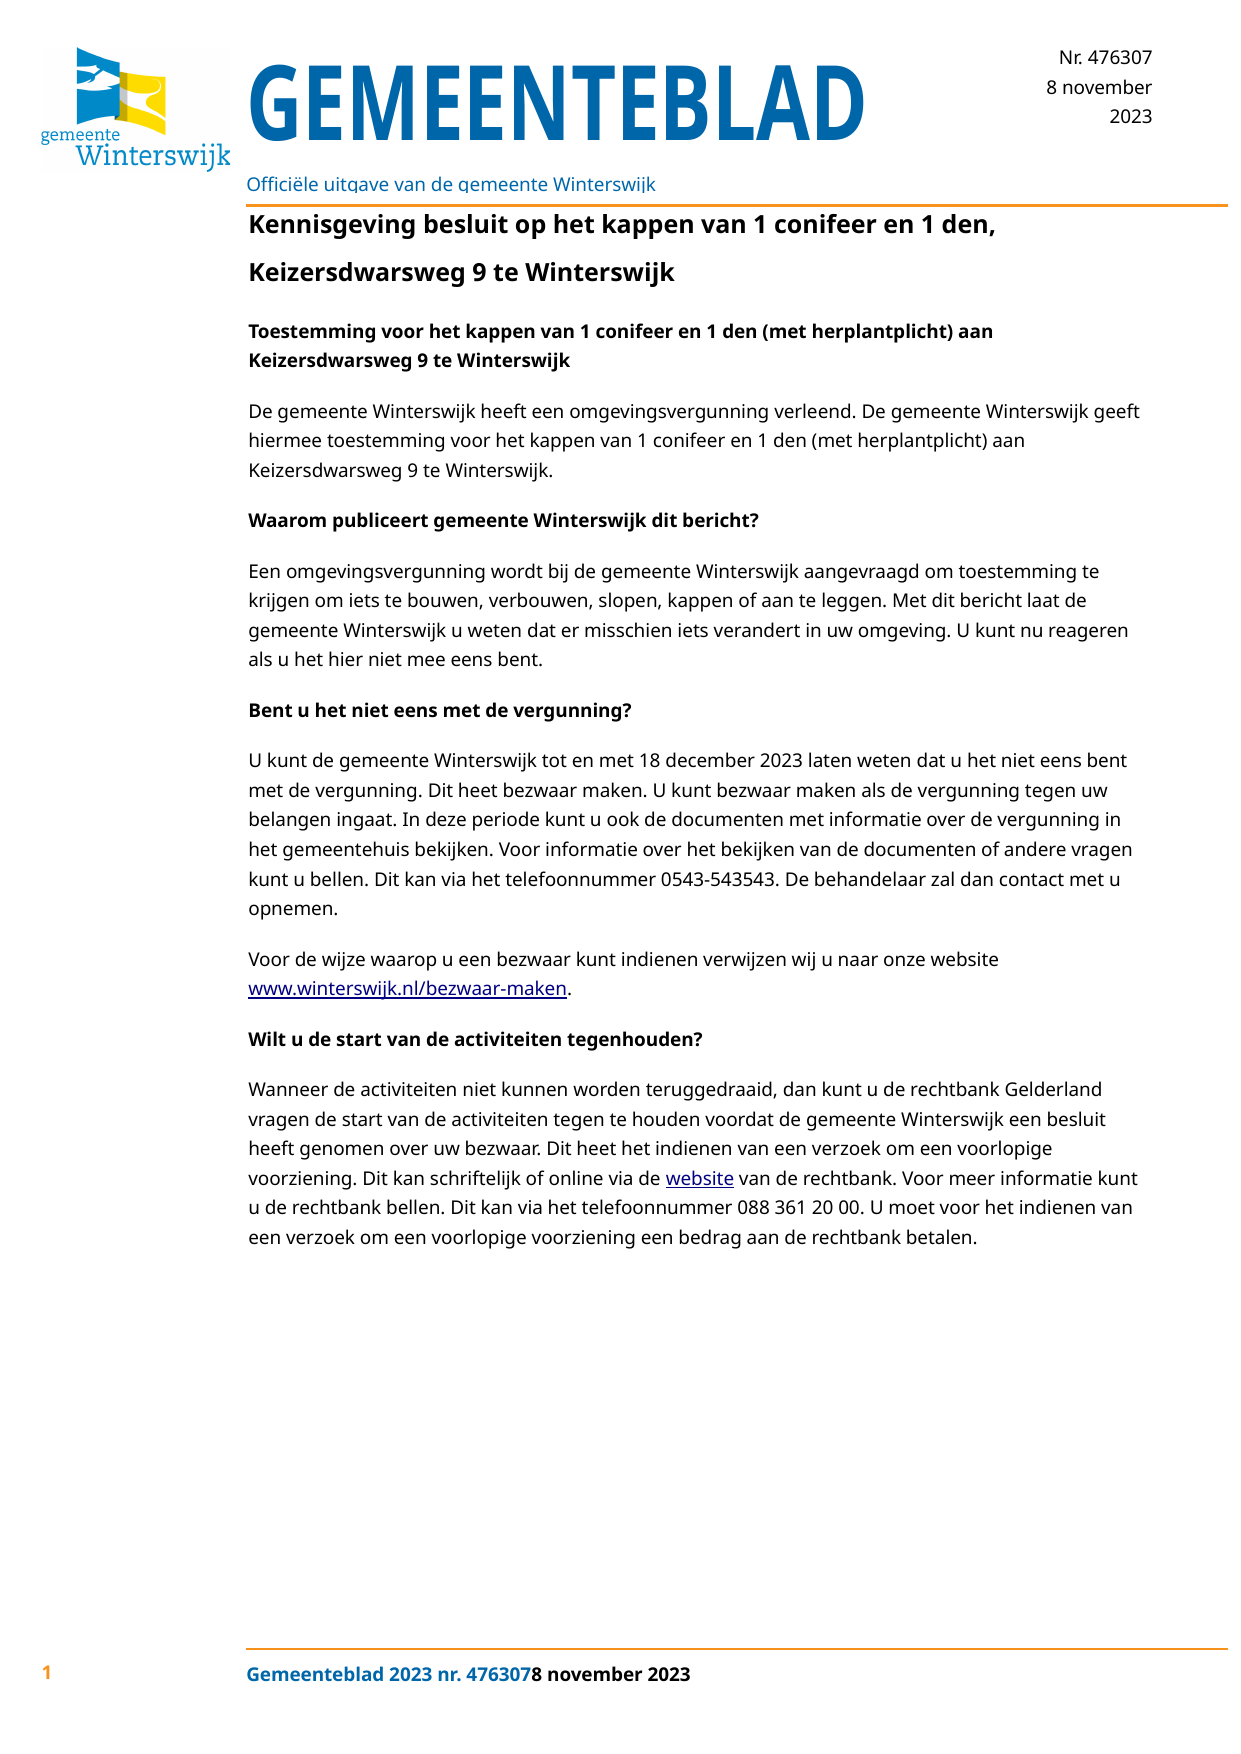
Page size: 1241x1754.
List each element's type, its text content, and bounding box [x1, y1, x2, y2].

text Een omgevingsvergunning wordt bij de gemeente Winterswijk aangevraagd om toestemming te krijgen om iets te bouwen, verbouwen, slopen, kappen of aan te leggen. Met dit bericht laat de gemeente Winterswijk u weten dat er misschien iets verandert in uw omgeving. U kunt nu reageren als u het hier niet mee eens bent. [248, 558, 1152, 672]
text U kunt de gemeente Winterswijk tot en met 18 december 2023 laten weten dat u het niet eens bent met de vergunning. Dit heet bezwaar maken. U kunt bezwaar maken als de vergunning tegen uw belangen ingaat. In deze periode kunt u ook de documenten met informatie over de vergunning in het gemeentehuis bekijken. Voor informatie over het bekijken van de documenten of andere vragen kunt u bellen. Dit kan via het telefoonnummer 0543-543543. De behandelaar zal dan contact met u opnemen. [248, 747, 1152, 921]
text Wilt u de start van de activiteiten tegenhouden? [248, 1026, 1152, 1052]
text Bent u het niet eens met de vergunning? [248, 697, 1152, 723]
picture [41, 47, 231, 172]
text Wanneer de activiteiten niet kunnen worden teruggedraaid, dan kunt u de rechtbank Gelderland vragen de start van de activiteiten tegen te houden voordat de gemeente Winterswijk een besluit heeft genomen over uw bezwaar. Dit heet het indienen van een verzoek om een voorlopige voorziening. Dit kan schriftelijk of online via de website van de rechtbank. Voor meer informatie kunt u de rechtbank bellen. Dit kan via het telefoonnummer 088 361 20 00. U moet voor het indienen van een verzoek om een voorlopige voorziening een bedrag aan de rechtbank betalen. [248, 1076, 1152, 1250]
text Kennisgeving besluit op het kappen van 1 conifeer en 1 den, Keizersdwarsweg 9 te Winterswijk [248, 207, 1152, 288]
text De gemeente Winterswijk heeft een omgevingsvergunning verleend. De gemeente Winterswijk geeft hiermee toestemming voor het kappen van 1 conifeer en 1 den (met herplantplicht) aan Keizersdwarsweg 9 te Winterswijk. [248, 398, 1152, 483]
text Voor de wijze waarop u een bezwaar kunt indienen verwijzen wij u naar onze website www.winterswijk.nl/bezwaar-maken. [248, 946, 1152, 1001]
text Waarom publiceert gemeente Winterswijk dit bericht? [248, 507, 1152, 533]
picture [225, 153, 231, 162]
text Toestemming voor het kappen van 1 conifeer en 1 den (met herplantplicht) aan Keizersdwarsweg 9 te Winterswijk [248, 318, 1152, 373]
